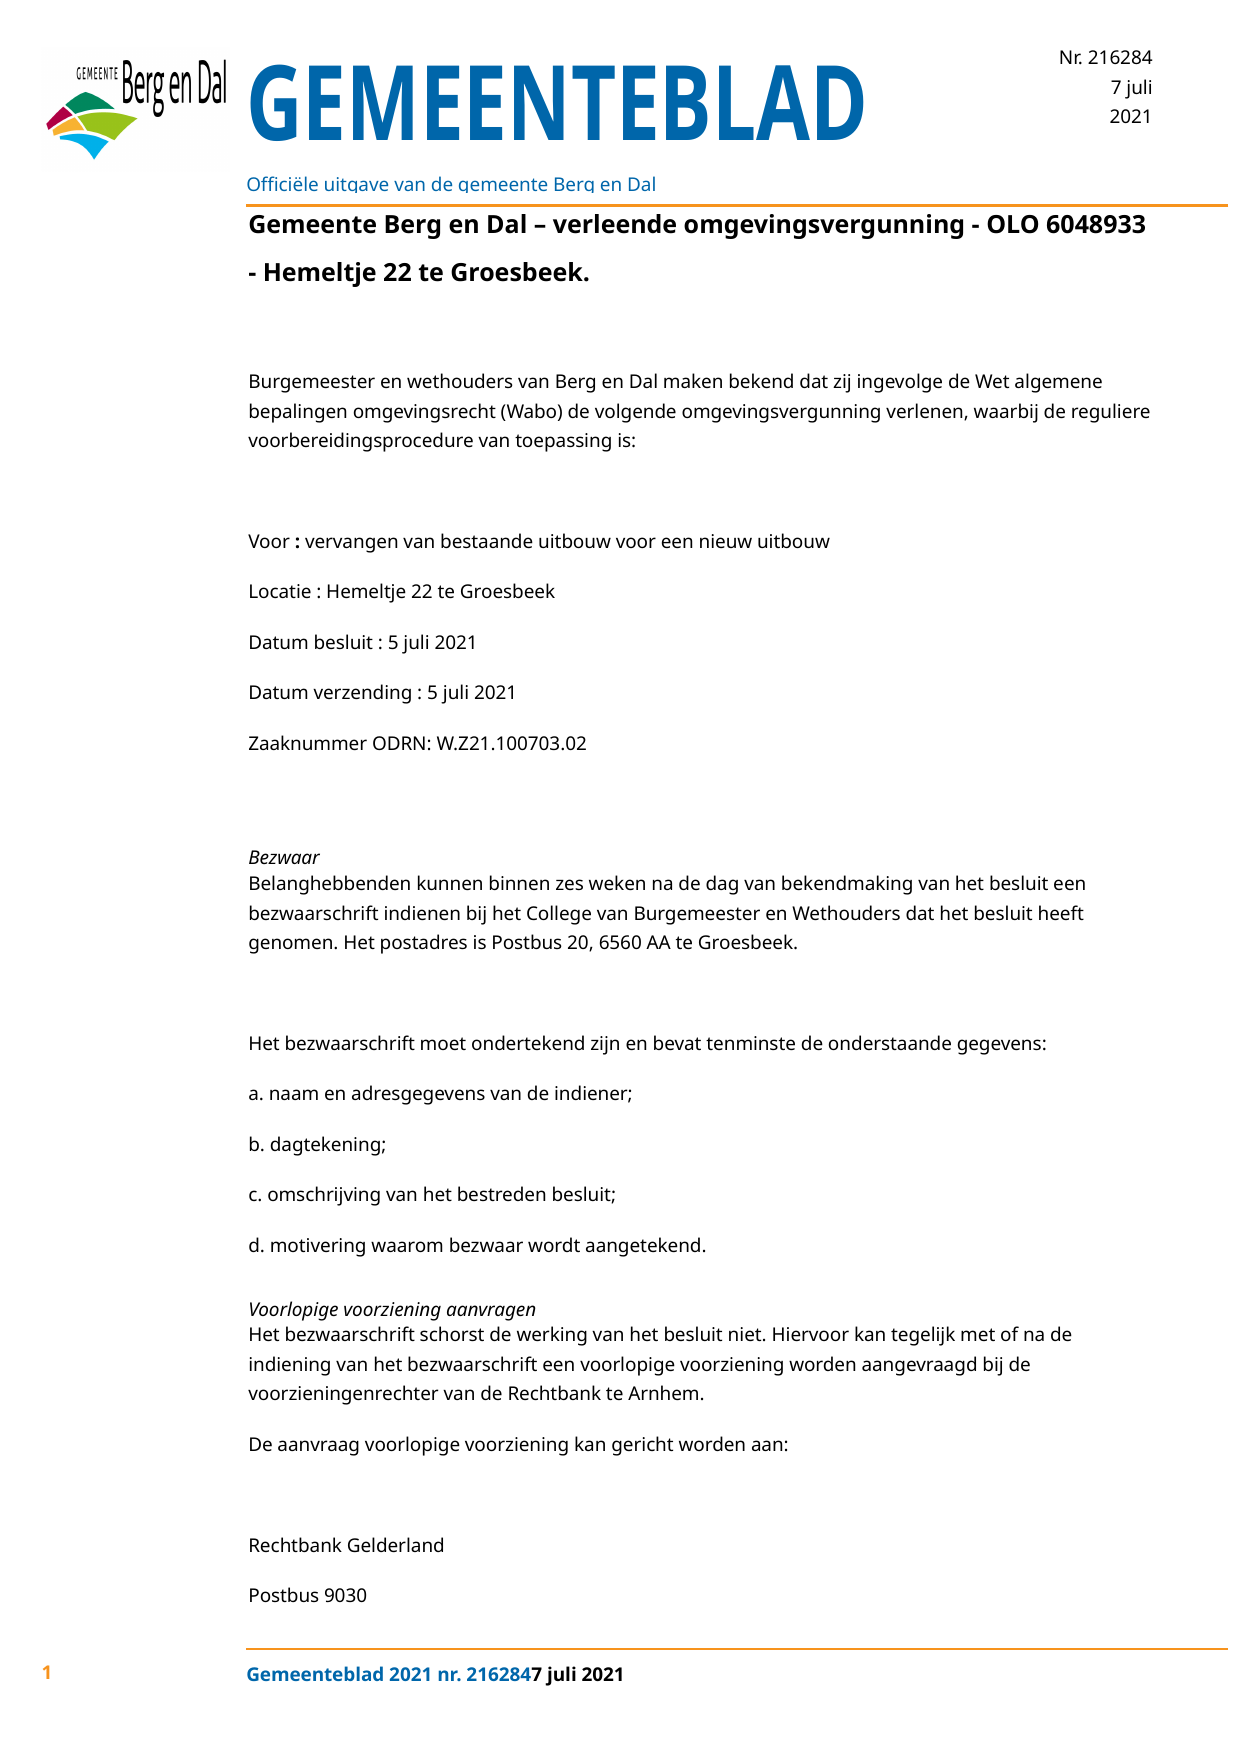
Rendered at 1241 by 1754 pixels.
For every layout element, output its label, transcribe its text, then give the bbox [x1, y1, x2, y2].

text De aanvraag voorlopige voorziening kan gericht worden aan: [248, 1431, 1152, 1457]
text Burgemeester en wethouders van Berg en Dal maken bekend dat zij ingevolge de Wet algemene bepalingen omgevingsrecht (Wabo) de volgende omgevingsvergunning verlenen, waarbij de reguliere voorbereidingsprocedure van toepassing is: [248, 368, 1152, 453]
text Locatie : Hemeltje 22 te Groesbeek [248, 579, 1152, 604]
text c. omschrijving van het bestreden besluit; [248, 1181, 1152, 1207]
text Voorlopige voorziening aanvragen [248, 1296, 1152, 1321]
text Rechtbank Gelderland [248, 1532, 1152, 1558]
text a. naam en adresgegevens van de indiener; [248, 1081, 1152, 1106]
text Gemeente Berg en Dal – verleende omgevingsvergunning - OLO 6048933 - Hemeltje 22 te Groesbeek. [248, 207, 1152, 288]
text b. dagtekening; [248, 1131, 1152, 1157]
text Datum verzending : 5 juli 2021 [248, 679, 1152, 705]
text Het bezwaarschrift schorst de werking van het besluit niet. Hiervoor kan tegelijk met of na de indiening van het bezwaarschrift een voorlopige voorziening worden aangevraagd bij de voorzieningenrechter van de Rechtbank te Arnhem. [248, 1321, 1152, 1406]
text d. motivering waarom bezwaar wordt aangetekend. [248, 1232, 1152, 1257]
picture [41, 47, 231, 172]
text Voor : vervangen van bestaande uitbouw voor een nieuw uitbouw [248, 528, 1152, 554]
text Datum besluit : 5 juli 2021 [248, 629, 1152, 655]
text Belanghebbenden kunnen binnen zes weken na de dag van bekendmaking van het besluit een bezwaarschrift indienen bij het College van Burgemeester en Wethouders dat het besluit heeft genomen. Het postadres is Postbus 20, 6560 AA te Groesbeek. [248, 870, 1152, 955]
text Postbus 9030 [248, 1582, 1152, 1608]
text Bezwaar [248, 844, 1152, 870]
text Het bezwaarschrift moet ondertekend zijn en bevat tenminste de onderstaande gegevens: [248, 1030, 1152, 1056]
text Zaaknummer ODRN: W.Z21.100703.02 [248, 730, 1152, 756]
